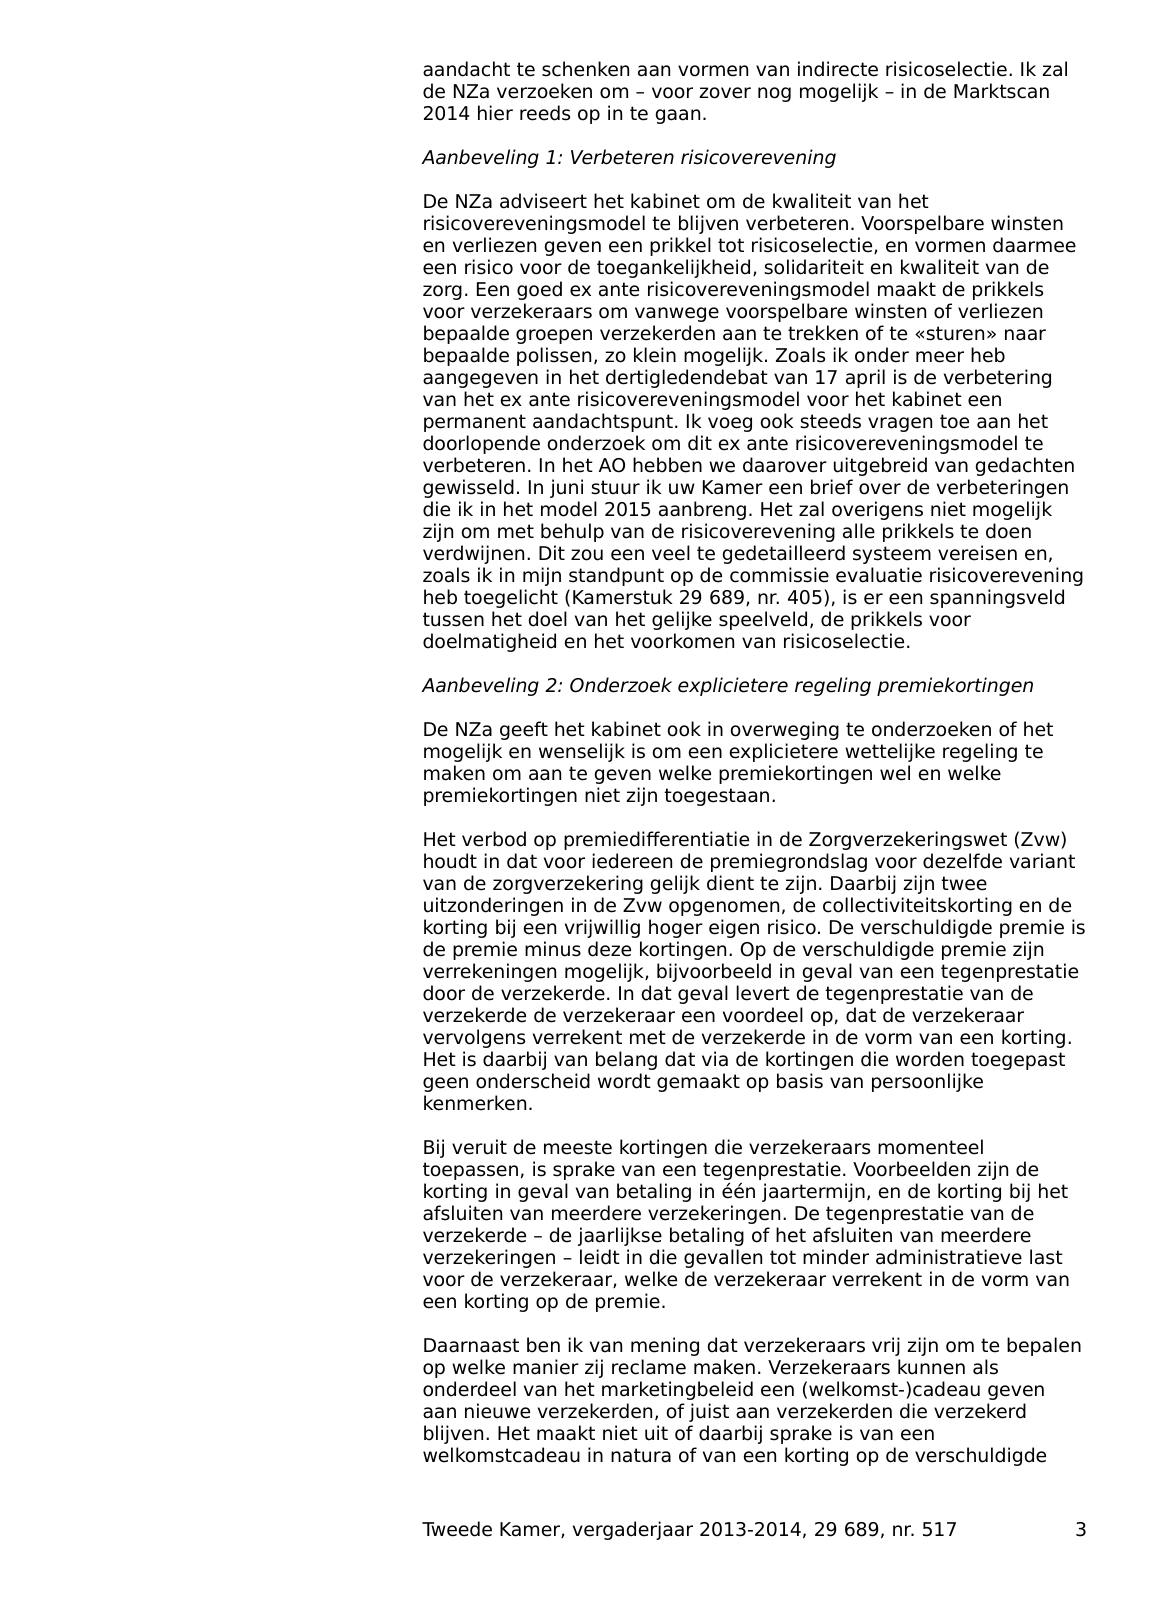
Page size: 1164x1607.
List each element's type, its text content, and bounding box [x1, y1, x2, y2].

text Bij veruit de meeste kortingen die verzekeraars momenteel toepassen, is sprake van een tegenprestatie. Voorbeelden zijn de korting in geval van betaling in één jaartermijn, en de korting bij het afsluiten van meerdere verzekeringen. De tegenprestatie van de verzekerde – de jaarlijkse betaling of het afsluiten van meerdere verzekeringen – leidt in die gevallen tot minder administratieve last voor de verzekeraar, welke de verzekeraar verrekent in de vorm van een korting op de premie. [422, 1137, 1087, 1313]
text Daarnaast ben ik van mening dat verzekeraars vrij zijn om te bepalen op welke manier zij reclame maken. Verzekeraars kunnen als onderdeel van het marketingbeleid een (welkomst-)cadeau geven aan nieuwe verzekerden, of juist aan verzekerden die verzekerd blijven. Het maakt niet uit of daarbij sprake is van een welkomstcadeau in natura of van een korting op de verschuldigde [422, 1335, 1087, 1467]
subtitle Aanbeveling 2: Onderzoek explicietere regeling premiekortingen [422, 675, 1087, 697]
text Het verbod op premiedifferentiatie in de Zorgverzekeringswet (Zvw) houdt in dat voor iedereen de premiegrondslag voor dezelfde variant van de zorgverzekering gelijk dient te zijn. Daarbij zijn twee uitzonderingen in de Zvw opgenomen, de collectiviteitskorting en de korting bij een vrijwillig hoger eigen risico. De verschuldigde premie is de premie minus deze kortingen. Op de verschuldigde premie zijn verrekeningen mogelijk, bijvoorbeeld in geval van een tegenprestatie door de verzekerde. In dat geval levert de tegenprestatie van de verzekerde de verzekeraar een voordeel op, dat de verzekeraar vervolgens verrekent met de verzekerde in de vorm van een korting. Het is daarbij van belang dat via de kortingen die worden toegepast geen onderscheid wordt gemaakt op basis van persoonlijke kenmerken. [422, 829, 1087, 1115]
text De NZa adviseert het kabinet om de kwaliteit van het risicovereveningsmodel te blijven verbeteren. Voorspelbare winsten en verliezen geven een prikkel tot risicoselectie, en vormen daarmee een risico voor de toegankelijkheid, solidariteit en kwaliteit van de zorg. Een goed ex ante risicovereveningsmodel maakt de prikkels voor verzekeraars om vanwege voorspelbare winsten of verliezen bepaalde groepen verzekerden aan te trekken of te «sturen» naar bepaalde polissen, zo klein mogelijk. Zoals ik onder meer heb aangegeven in het dertigledendebat van 17 april is de verbetering van het ex ante risicovereveningsmodel voor het kabinet een permanent aandachtspunt. Ik voeg ook steeds vragen toe aan het doorlopende onderzoek om dit ex ante risicovereveningsmodel te verbeteren. In het AO hebben we daarover uitgebreid van gedachten gewisseld. In juni stuur ik uw Kamer een brief over de verbeteringen die ik in het model 2015 aanbreng. Het zal overigens niet mogelijk zijn om met behulp van de risicoverevening alle prikkels te doen verdwijnen. Dit zou een veel te gedetailleerd systeem vereisen en, zoals ik in mijn standpunt op de commissie evaluatie risicoverevening heb toegelicht (Kamerstuk 29 689, nr. 405), is er een spanningsveld tussen het doel van het gelijke speelveld, de prikkels voor doelmatigheid en het voorkomen van risicoselectie. [422, 191, 1087, 653]
text De NZa geeft het kabinet ook in overweging te onderzoeken of het mogelijk en wenselijk is om een explicietere wettelijke regeling te maken om aan te geven welke premiekortingen wel en welke premiekortingen niet zijn toegestaan. [422, 719, 1087, 807]
subtitle Aanbeveling 1: Verbeteren risicoverevening [422, 147, 1087, 169]
text aandacht te schenken aan vormen van indirecte risicoselectie. Ik zal de NZa verzoeken om – voor zover nog mogelijk – in de Marktscan 2014 hier reeds op in te gaan. [422, 59, 1087, 125]
